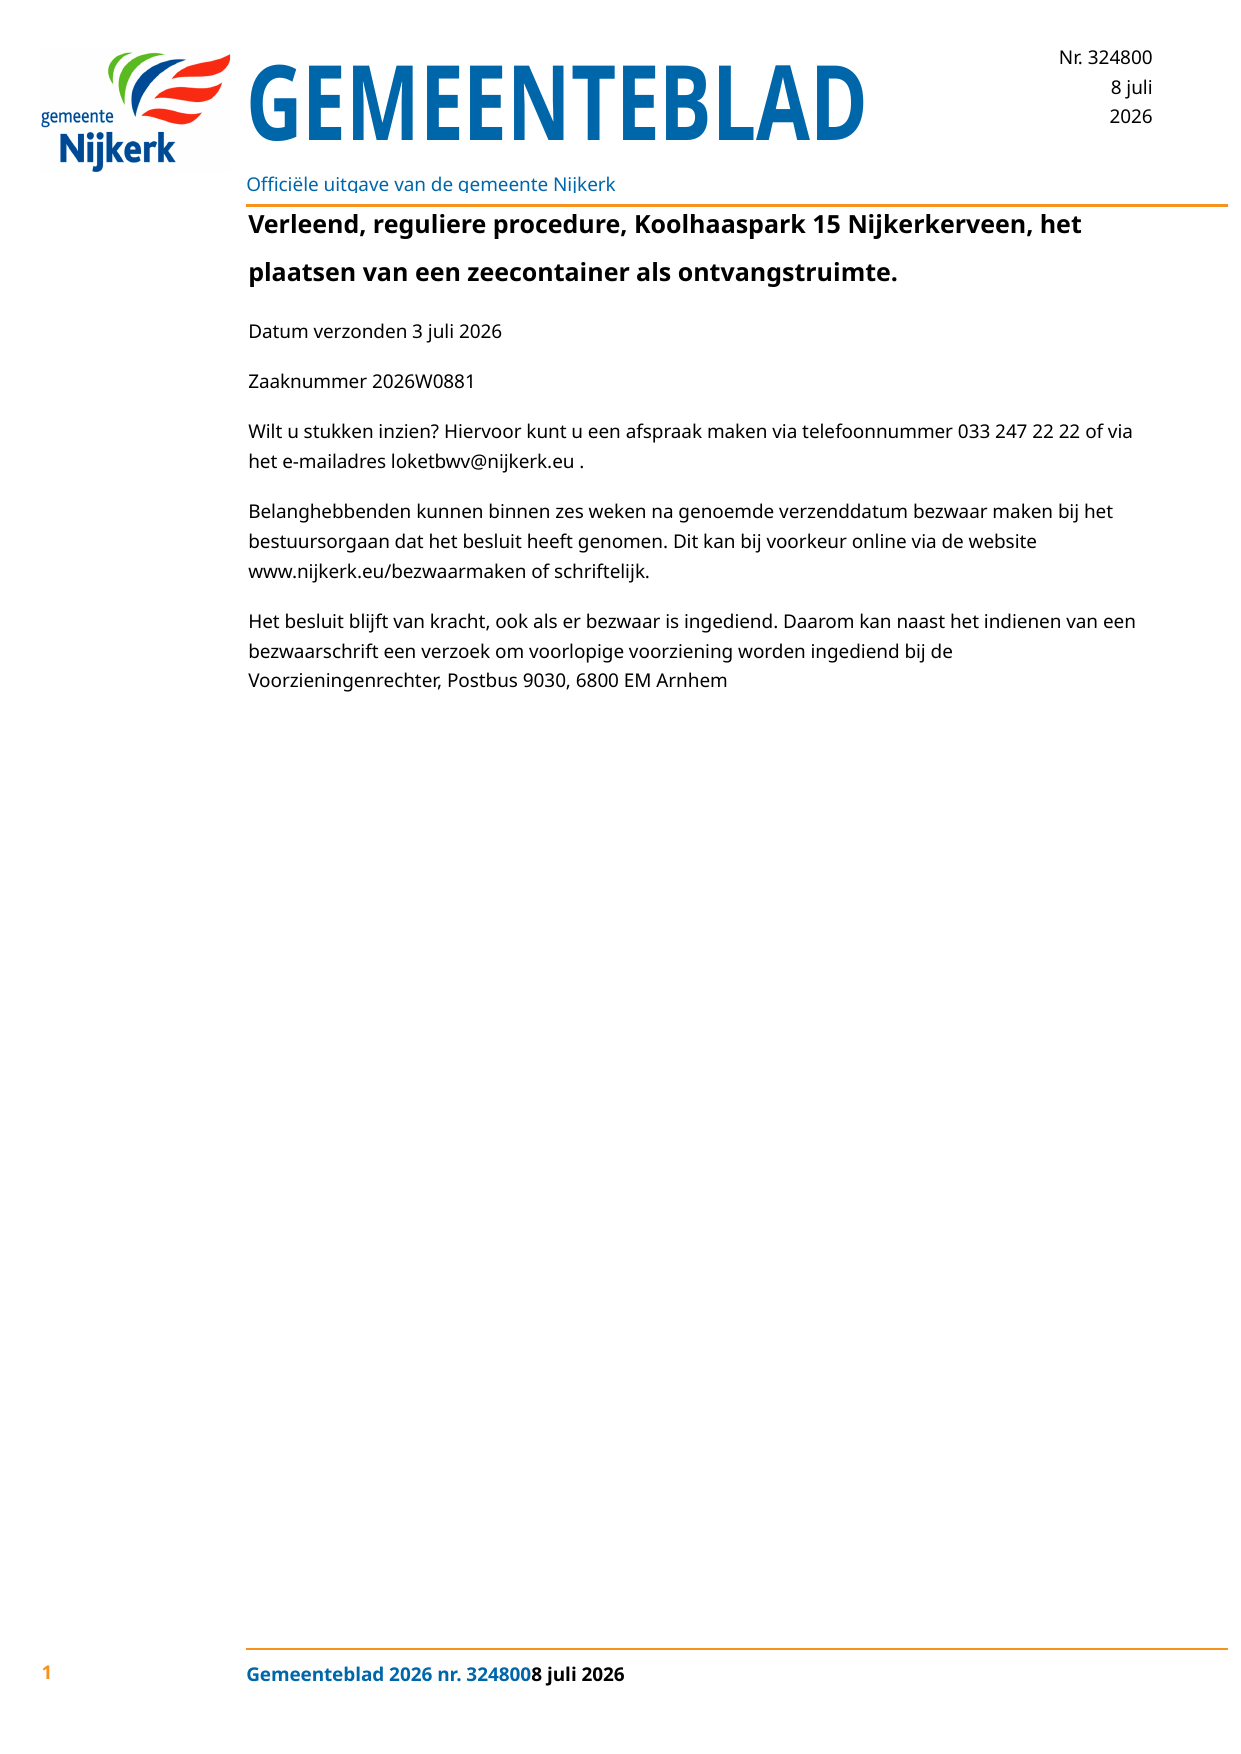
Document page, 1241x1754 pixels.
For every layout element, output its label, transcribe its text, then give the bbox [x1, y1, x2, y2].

text Datum verzonden 3 juli 2026 [248, 318, 1152, 344]
picture [41, 47, 231, 172]
text Het besluit blijft van kracht, ook als er bezwaar is ingediend. Daarom kan naast het indienen van een bezwaarschrift een verzoek om voorlopige voorziening worden ingediend bij de Voorzieningenrechter, Postbus 9030, 6800 EM Arnhem [248, 608, 1152, 693]
text Belanghebbenden kunnen binnen zes weken na genoemde verzenddatum bezwaar maken bij het bestuursorgaan dat het besluit heeft genomen. Dit kan bij voorkeur online via de website www.nijkerk.eu/bezwaarmaken of schriftelijk. [248, 499, 1152, 584]
text Verleend, reguliere procedure, Koolhaaspark 15 Nijkerkerveen, het plaatsen van een zeecontainer als ontvangstruimte. [248, 207, 1152, 288]
text Wilt u stukken inzien? Hiervoor kunt u een afspraak maken via telefoonnummer 033 247 22 22 of via het e-mailadres loketbwv@nijkerk.eu . [248, 419, 1152, 474]
text Zaaknummer 2026W0881 [248, 368, 1152, 394]
